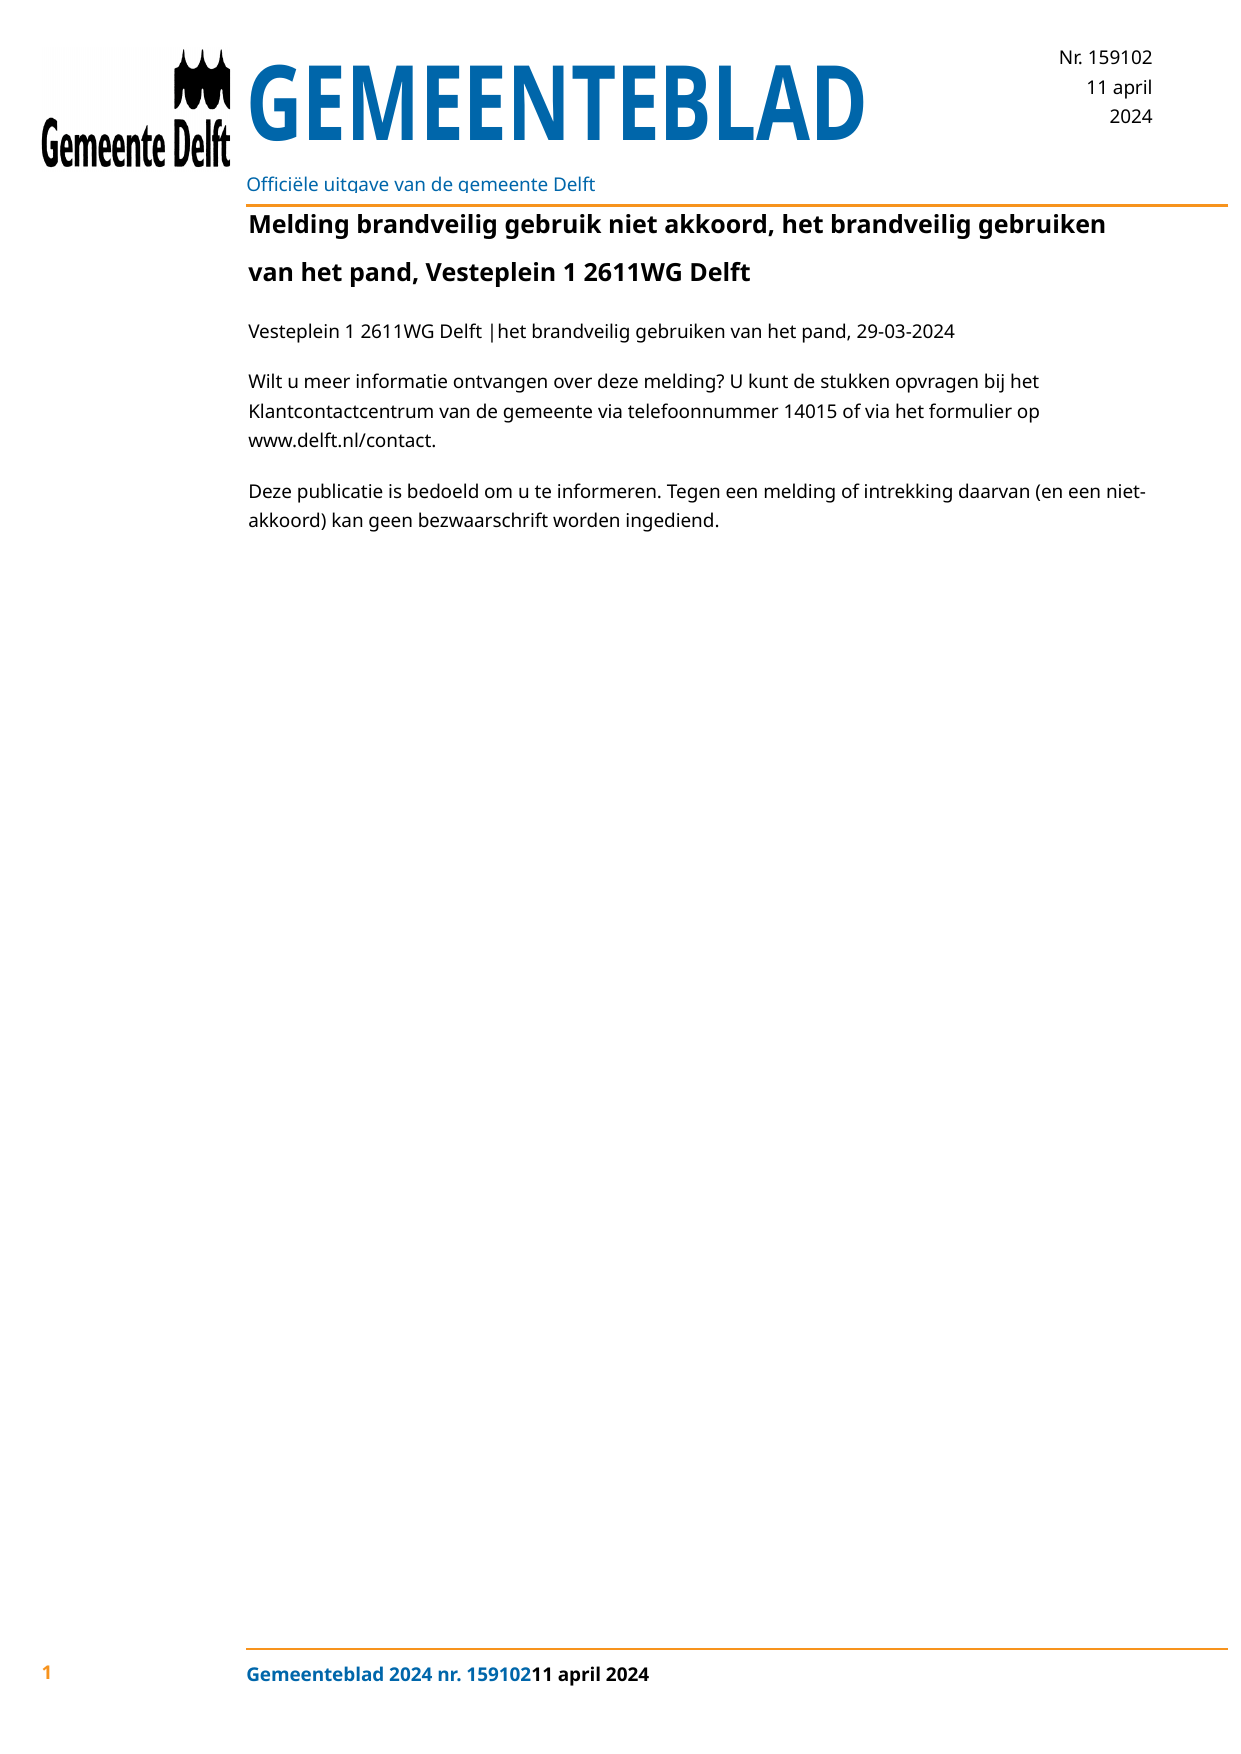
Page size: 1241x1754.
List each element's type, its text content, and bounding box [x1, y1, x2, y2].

picture [41, 47, 231, 172]
text Vesteplein 1 2611WG Delft |het brandveilig gebruiken van het pand, 29-03-2024 [248, 318, 1152, 344]
text Deze publicatie is bedoeld om u te informeren. Tegen een melding of intrekking daarvan (en een niet-akkoord) kan geen bezwaarschrift worden ingediend. [248, 478, 1152, 533]
text Wilt u meer informatie ontvangen over deze melding? U kunt de stukken opvragen bij het Klantcontactcentrum van de gemeente via telefoonnummer 14015 of via het formulier op www.delft.nl/contact. [248, 368, 1152, 453]
text Melding brandveilig gebruik niet akkoord, het brandveilig gebruiken van het pand, Vesteplein 1 2611WG Delft [248, 207, 1152, 288]
